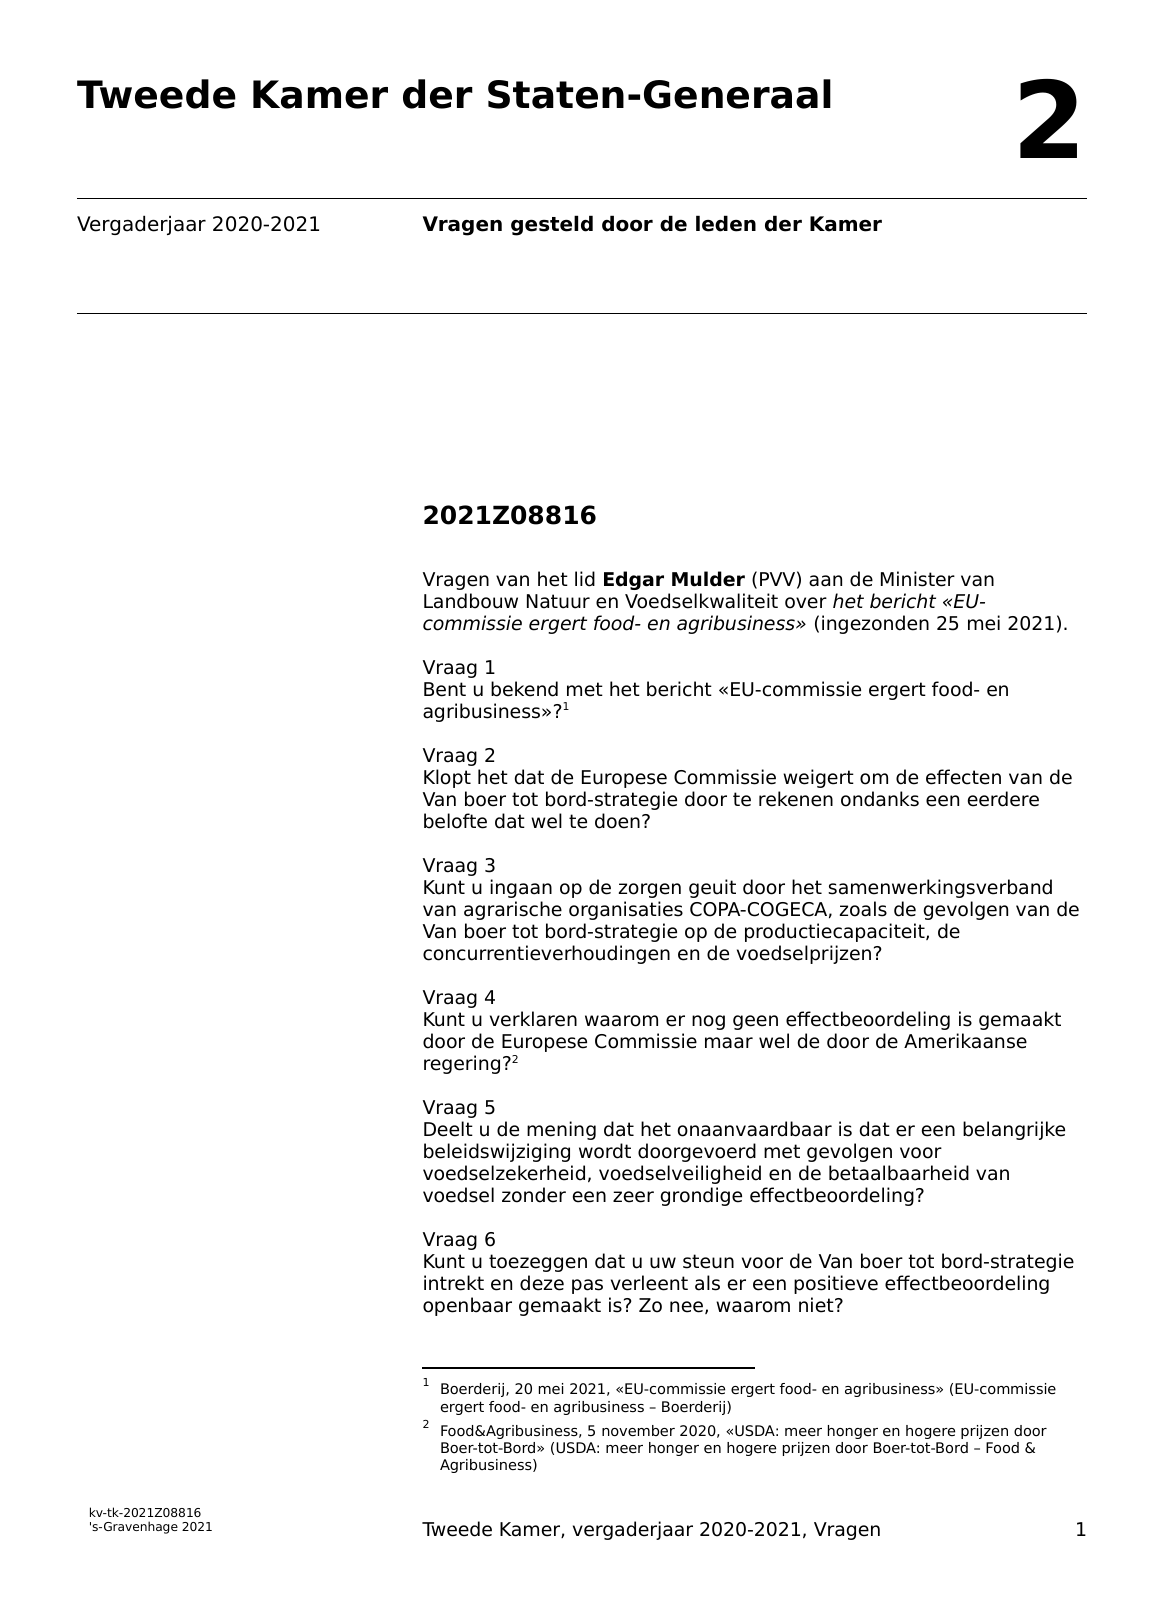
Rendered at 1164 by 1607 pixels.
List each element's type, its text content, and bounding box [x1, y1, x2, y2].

table_header Tweede Kamer der Staten-Generaal [77, 59, 886, 198]
text Klopt het dat de Europese Commissie weigert om de effecten van de Van boer tot bord-strategie door te rekenen ondanks een eerdere belofte dat wel te doen? [422, 767, 1087, 833]
text Boerderij, 20 mei 2021, «EU-commissie ergert food- en agribusiness» (EU-commissie ergert food- en agribusiness – Boerderij) [422, 1377, 1087, 1416]
text Food&Agribusiness, 5 november 2020, «USDA: meer honger en hogere prijzen door Boer-tot-Bord» (USDA: meer honger en hogere prijzen door Boer-tot-Bord – Food & Agribusiness) [422, 1418, 1087, 1474]
text Vragen van het lid Edgar Mulder (PVV) aan de Minister van Landbouw Natuur en Voedselkwaliteit over het bericht «EU-commissie ergert food- en agribusiness» (ingezonden 25 mei 2021). [422, 569, 1087, 635]
text Deelt u de mening dat het onaanvaardbaar is dat er een belangrijke beleidswijziging wordt doorgevoerd met gevolgen voor voedselzekerheid, voedselveiligheid en de betaalbaarheid van voedsel zonder een zeer grondige effectbeoordeling? [422, 1119, 1087, 1207]
text Vraag 5 [422, 1097, 1087, 1119]
table_cell Vragen gesteld door de leden der Kamer [422, 199, 1087, 313]
text kv-tk-2021Z08816 [88, 1506, 323, 1520]
text Vraag 4 [422, 987, 1087, 1009]
text Kunt u toezeggen dat u uw steun voor de Van boer tot bord-strategie intrekt en deze pas verleent als er een positieve effectbeoordeling openbaar gemaakt is? Zo nee, waarom niet? [422, 1251, 1087, 1317]
text 's-Gravenhage 2021 [88, 1520, 323, 1534]
text Kunt u verklaren waarom er nog geen effectbeoordeling is gemaakt door de Europese Commissie maar wel de door de Amerikaanse regering? [422, 1009, 1087, 1075]
text Kunt u ingaan op de zorgen geuit door het samenwerkingsverband van agrarische organisaties COPA-COGECA, zoals de gevolgen van de Van boer tot bord-strategie op de productiecapaciteit, de concurrentieverhoudingen en de voedselprijzen? [422, 877, 1087, 965]
table_header 2 [886, 59, 1087, 198]
text Vraag 6 [422, 1229, 1087, 1251]
text Bent u bekend met het bericht «EU-commissie ergert food- en agribusiness»? [422, 679, 1087, 723]
text Vraag 1 [422, 657, 1087, 679]
text 2021Z08816 [422, 501, 1087, 531]
table_cell Vergaderjaar 2020-2021 [77, 199, 422, 313]
text Vraag 3 [422, 855, 1087, 877]
text Vraag 2 [422, 745, 1087, 767]
